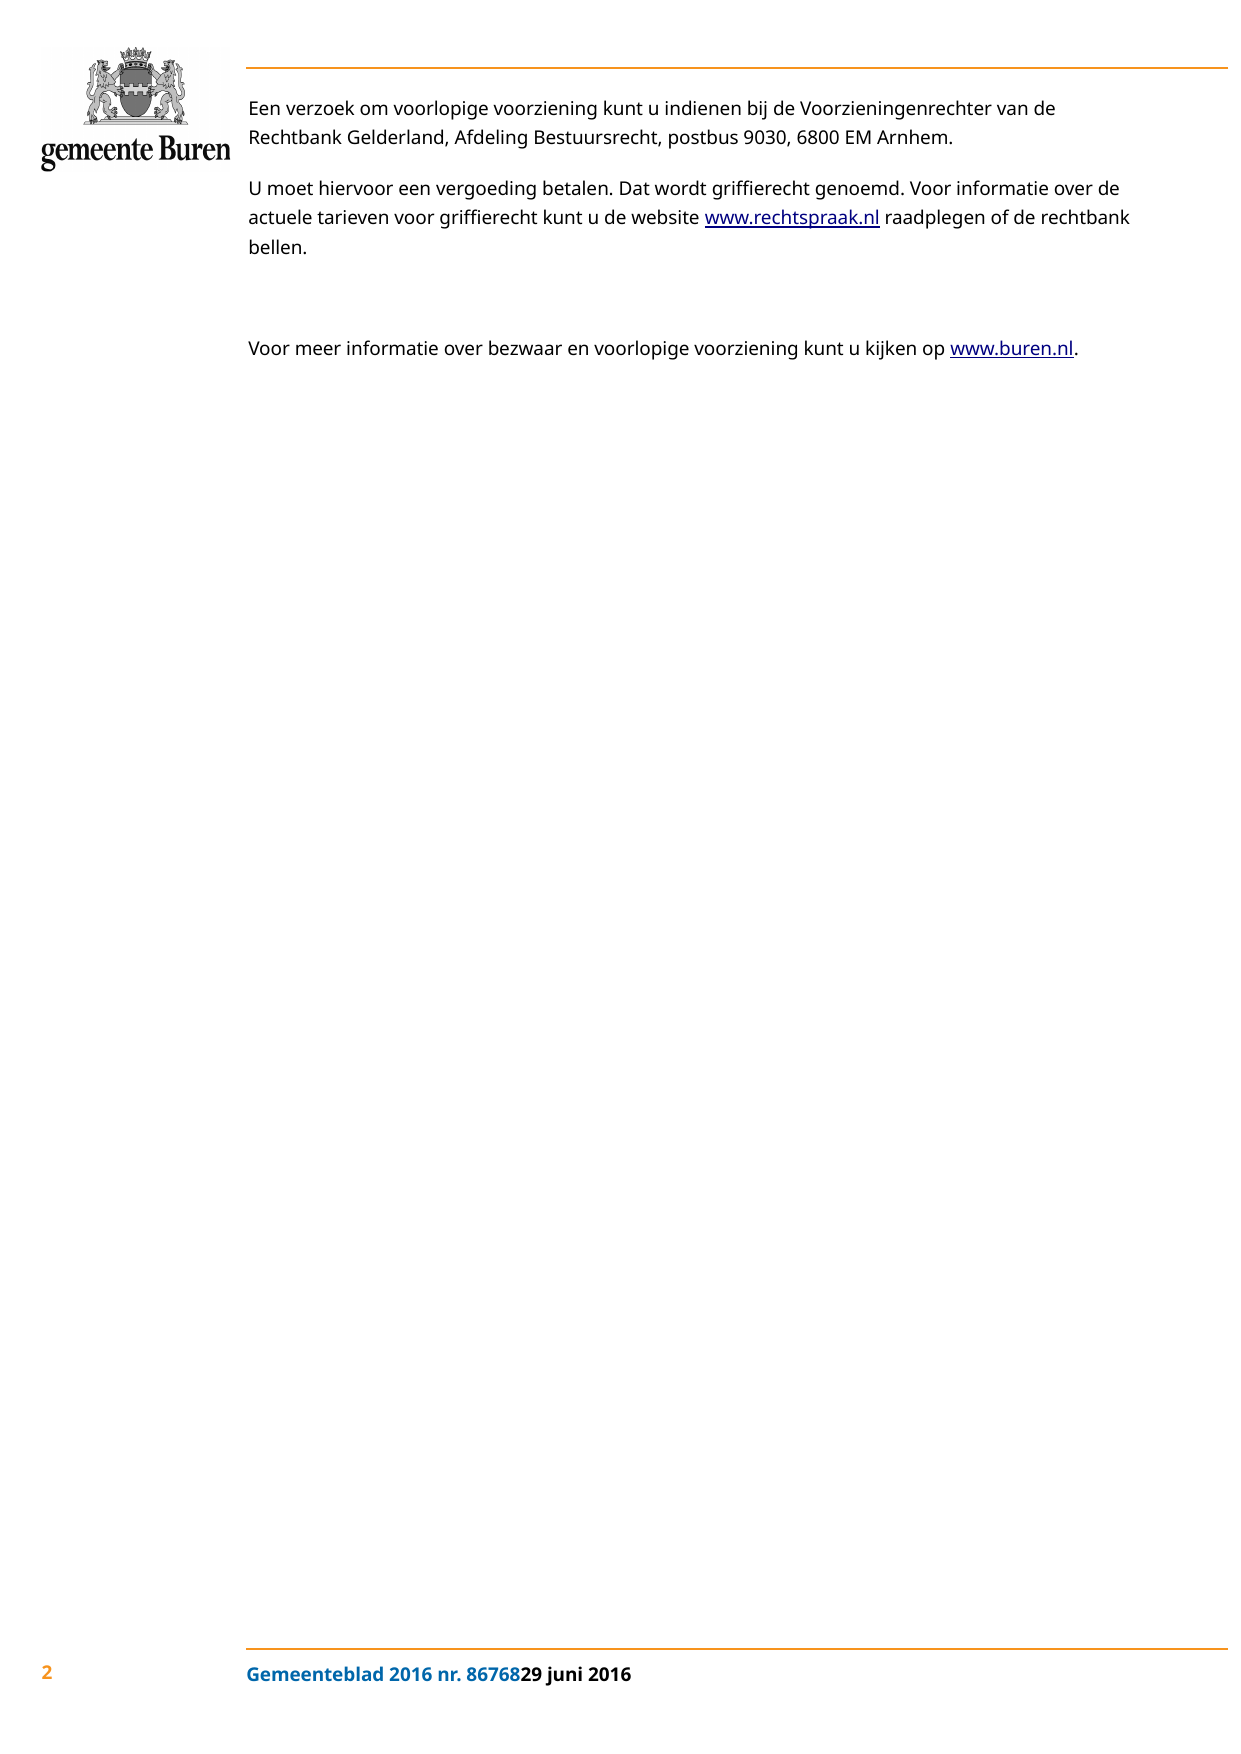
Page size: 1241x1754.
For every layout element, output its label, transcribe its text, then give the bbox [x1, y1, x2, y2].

text Voor meer informatie over bezwaar en voorlopige voorziening kunt u kijken op www.buren.nl. [248, 335, 1152, 361]
text Een verzoek om voorlopige voorziening kunt u indienen bij de Voorzieningenrechter van de Rechtbank Gelderland, Afdeling Bestuursrecht, postbus 9030, 6800 EM Arnhem. [248, 95, 1152, 150]
picture [41, 47, 231, 172]
text U moet hiervoor een vergoeding betalen. Dat wordt griffierecht genoemd. Voor informatie over de actuele tarieven voor griffierecht kunt u de website www.rechtspraak.nl raadplegen of de rechtbank bellen. [248, 175, 1152, 260]
